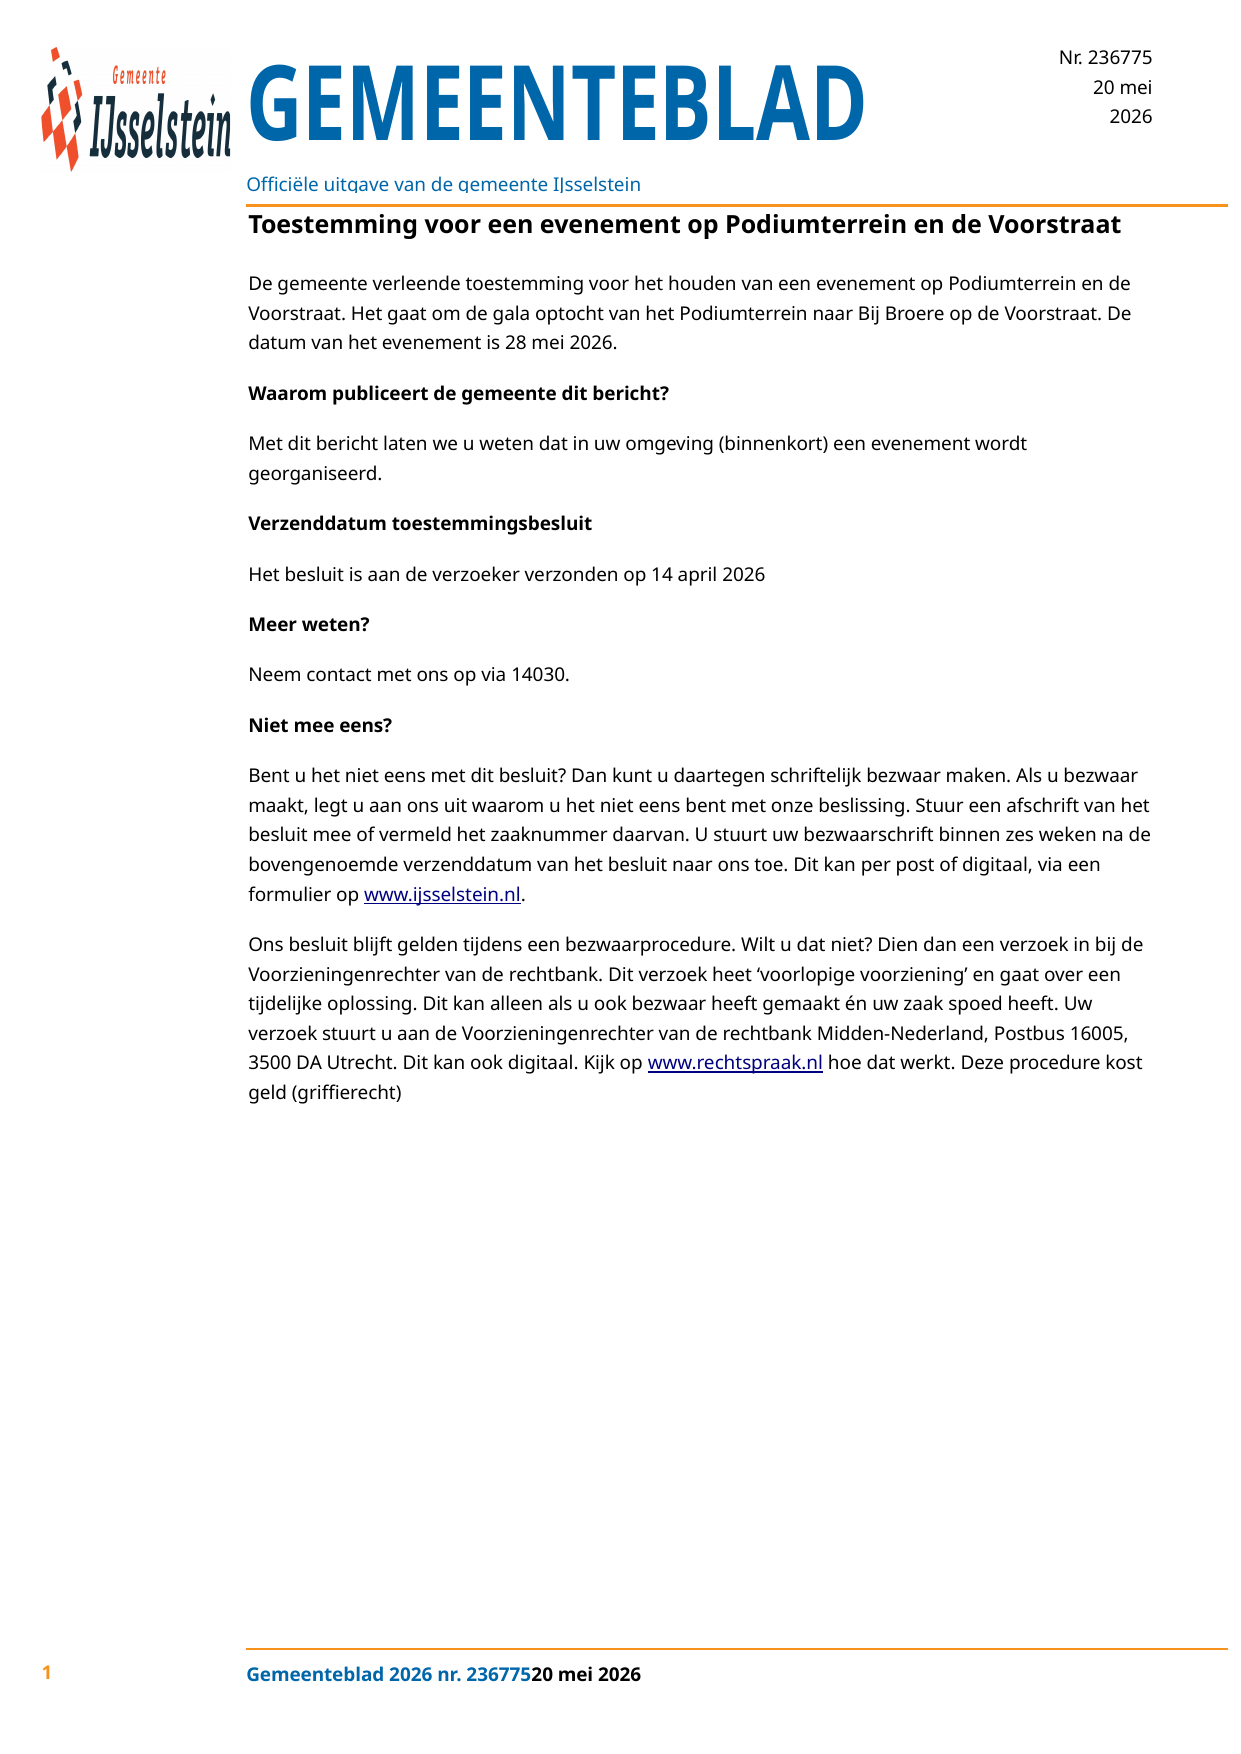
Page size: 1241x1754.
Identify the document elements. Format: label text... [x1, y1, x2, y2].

text Toestemming voor een evenement op Podiumterrein en de Voorstraat [248, 207, 1152, 241]
text De gemeente verleende toestemming voor het houden van een evenement op Podiumterrein en de Voorstraat. Het gaat om de gala optocht van het Podiumterrein naar Bij Broere op de Voorstraat. De datum van het evenement is 28 mei 2026. [248, 270, 1152, 355]
text Waarom publiceert de gemeente dit bericht? [248, 380, 1152, 406]
text Met dit bericht laten we u weten dat in uw omgeving (binnenkort) een evenement wordt georganiseerd. [248, 430, 1152, 486]
text Niet mee eens? [248, 712, 1152, 738]
text Meer weten? [248, 611, 1152, 637]
picture [41, 47, 231, 172]
text Neem contact met ons op via 14030. [248, 662, 1152, 687]
text Ons besluit blijft gelden tijdens een bezwaarprocedure. Wilt u dat niet? Dien dan een verzoek in bij de Voorzieningenrechter van de rechtbank. Dit verzoek heet ‘voorlopige voorziening’ en gaat over een tijdelijke oplossing. Dit kan alleen als u ook bezwaar heeft gemaakt én uw zaak spoed heeft. Uw verzoek stuurt u aan de Voorzieningenrechter van de rechtbank Midden-Nederland, Postbus 16005, 3500 DA Utrecht. Dit kan ook digitaal. Kijk op www.rechtspraak.nl hoe dat werkt. Deze procedure kost geld (griffierecht) [248, 931, 1152, 1105]
text Het besluit is aan de verzoeker verzonden op 14 april 2026 [248, 561, 1152, 586]
text Bent u het niet eens met dit besluit? Dan kunt u daartegen schriftelijk bezwaar maken. Als u bezwaar maakt, legt u aan ons uit waarom u het niet eens bent met onze beslissing. Stuur een afschrift van het besluit mee of vermeld het zaaknummer daarvan. U stuurt uw bezwaarschrift binnen zes weken na de bovengenoemde verzenddatum van het besluit naar ons toe. Dit kan per post of digitaal, via een formulier op www.ijsselstein.nl. [248, 762, 1152, 906]
text Verzenddatum toestemmingsbesluit [248, 510, 1152, 536]
